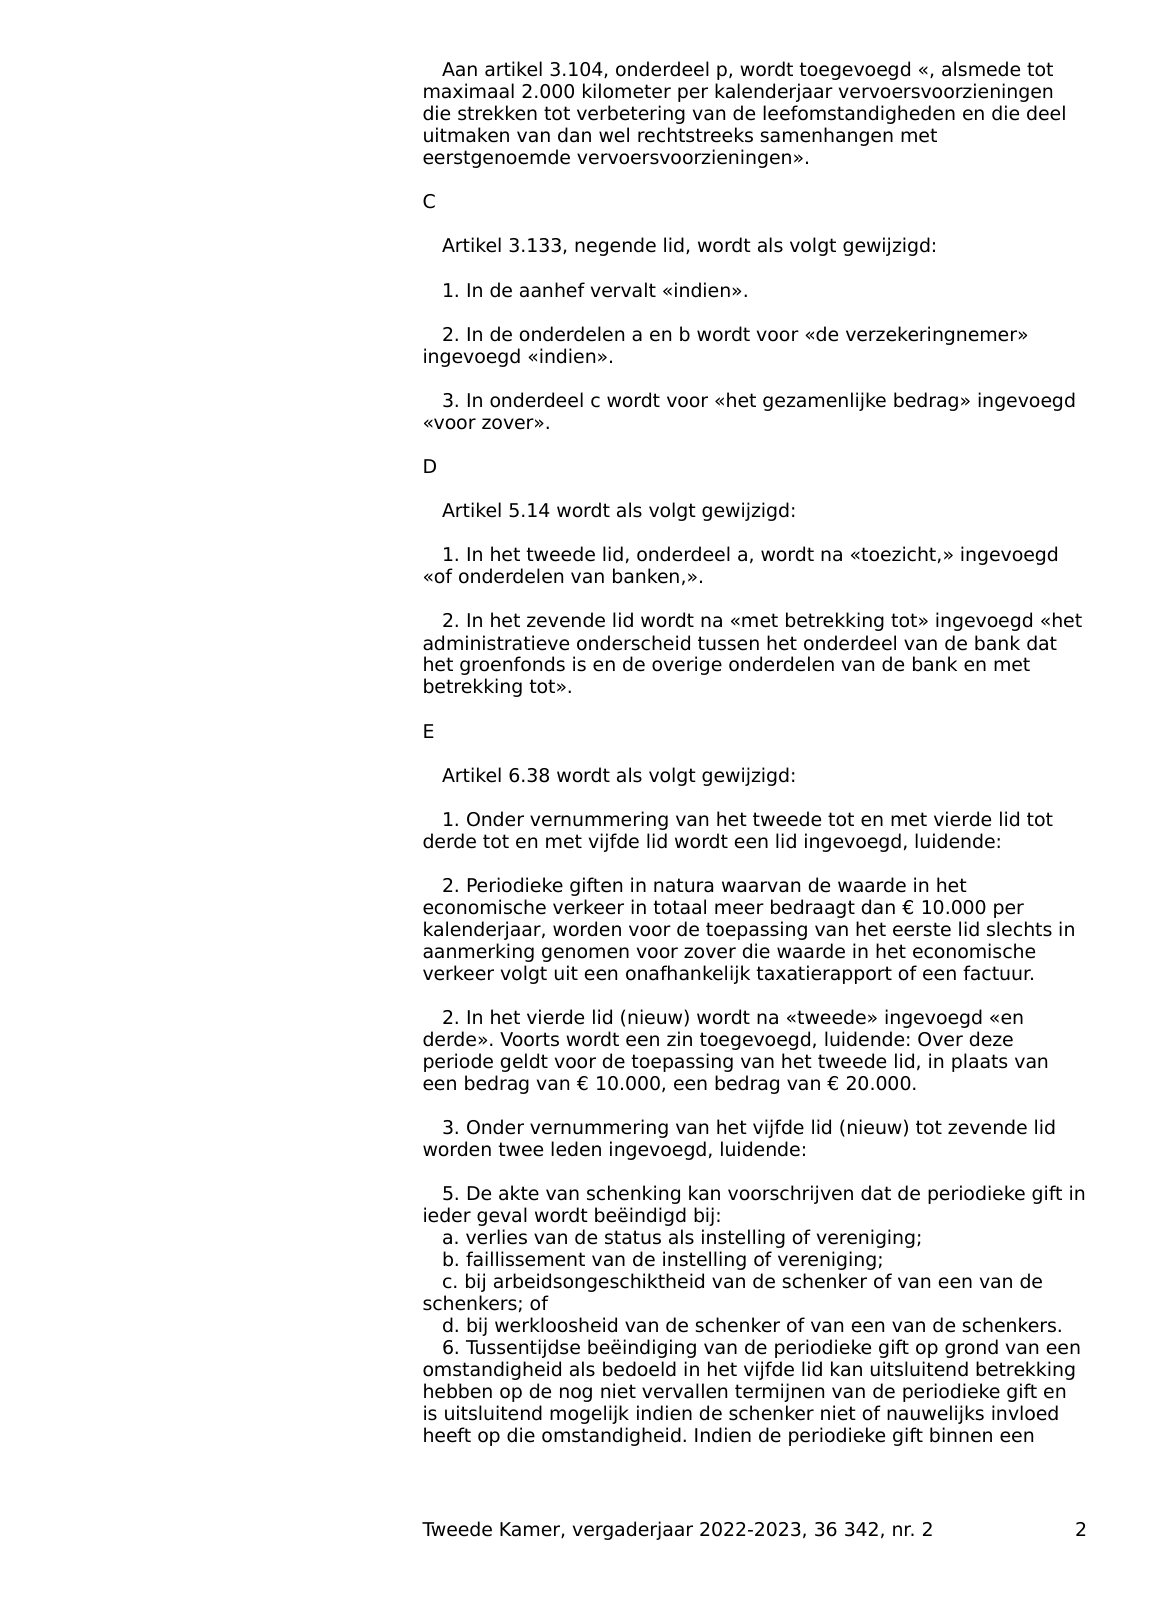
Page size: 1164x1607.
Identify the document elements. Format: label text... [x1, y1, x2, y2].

text 2. In de onderdelen a en b wordt voor «de verzekeringnemer» ingevoegd «indien». [422, 324, 1087, 368]
text b. faillissement van de instelling of vereniging; [422, 1249, 1087, 1271]
text a. verlies van de status als instelling of vereniging; [422, 1227, 1087, 1249]
text 5. De akte van schenking kan voorschrijven dat de periodieke gift in ieder geval wordt beëindigd bij: [422, 1183, 1087, 1227]
text 2. In het zevende lid wordt na «met betrekking tot» ingevoegd «het administratieve onderscheid tussen het onderdeel van de bank dat het groenfonds is en de overige onderdelen van de bank en met betrekking tot». [422, 610, 1087, 698]
text 2. Periodieke giften in natura waarvan de waarde in het economische verkeer in totaal meer bedraagt dan € 10.000 per kalenderjaar, worden voor de toepassing van het eerste lid slechts in aanmerking genomen voor zover die waarde in het economische verkeer volgt uit een onafhankelijk taxatierapport of een factuur. [422, 875, 1087, 985]
text c. bij arbeidsongeschiktheid van de schenker of van een van de schenkers; of [422, 1271, 1087, 1315]
text 6. Tussentijdse beëindiging van de periodieke gift op grond van een omstandigheid als bedoeld in het vijfde lid kan uitsluitend betrekking hebben op de nog niet vervallen termijnen van de periodieke gift en is uitsluitend mogelijk indien de schenker niet of nauwelijks invloed heeft op die omstandigheid. Indien de periodieke gift binnen een [422, 1337, 1087, 1447]
text d. bij werkloosheid van de schenker of van een van de schenkers. [422, 1315, 1087, 1337]
text C [422, 191, 1087, 213]
text Artikel 5.14 wordt als volgt gewijzigd: [422, 500, 1087, 522]
text D [422, 456, 1087, 478]
text 3. Onder vernummering van het vijfde lid (nieuw) tot zevende lid worden twee leden ingevoegd, luidende: [422, 1117, 1087, 1161]
text 3. In onderdeel c wordt voor «het gezamenlijke bedrag» ingevoegd «voor zover». [422, 390, 1087, 434]
text Artikel 6.38 wordt als volgt gewijzigd: [422, 765, 1087, 787]
text 1. In het tweede lid, onderdeel a, wordt na «toezicht,» ingevoegd «of onderdelen van banken,». [422, 544, 1087, 588]
text Artikel 3.133, negende lid, wordt als volgt gewijzigd: [422, 235, 1087, 257]
text 1. In de aanhef vervalt «indien». [422, 279, 1087, 301]
text 2. In het vierde lid (nieuw) wordt na «tweede» ingevoegd «en derde». Voorts wordt een zin toegevoegd, luidende: Over deze periode geldt voor de toepassing van het tweede lid, in plaats van een bedrag van € 10.000, een bedrag van € 20.000. [422, 1007, 1087, 1095]
text Aan artikel 3.104, onderdeel p, wordt toegevoegd «, alsmede tot maximaal 2.000 kilometer per kalenderjaar vervoersvoorzieningen die strekken tot verbetering van de leefomstandigheden en die deel uitmaken van dan wel rechtstreeks samenhangen met eerstgenoemde vervoersvoorzieningen». [422, 59, 1087, 169]
text 1. Onder vernummering van het tweede tot en met vierde lid tot derde tot en met vijfde lid wordt een lid ingevoegd, luidende: [422, 809, 1087, 853]
text E [422, 721, 1087, 742]
